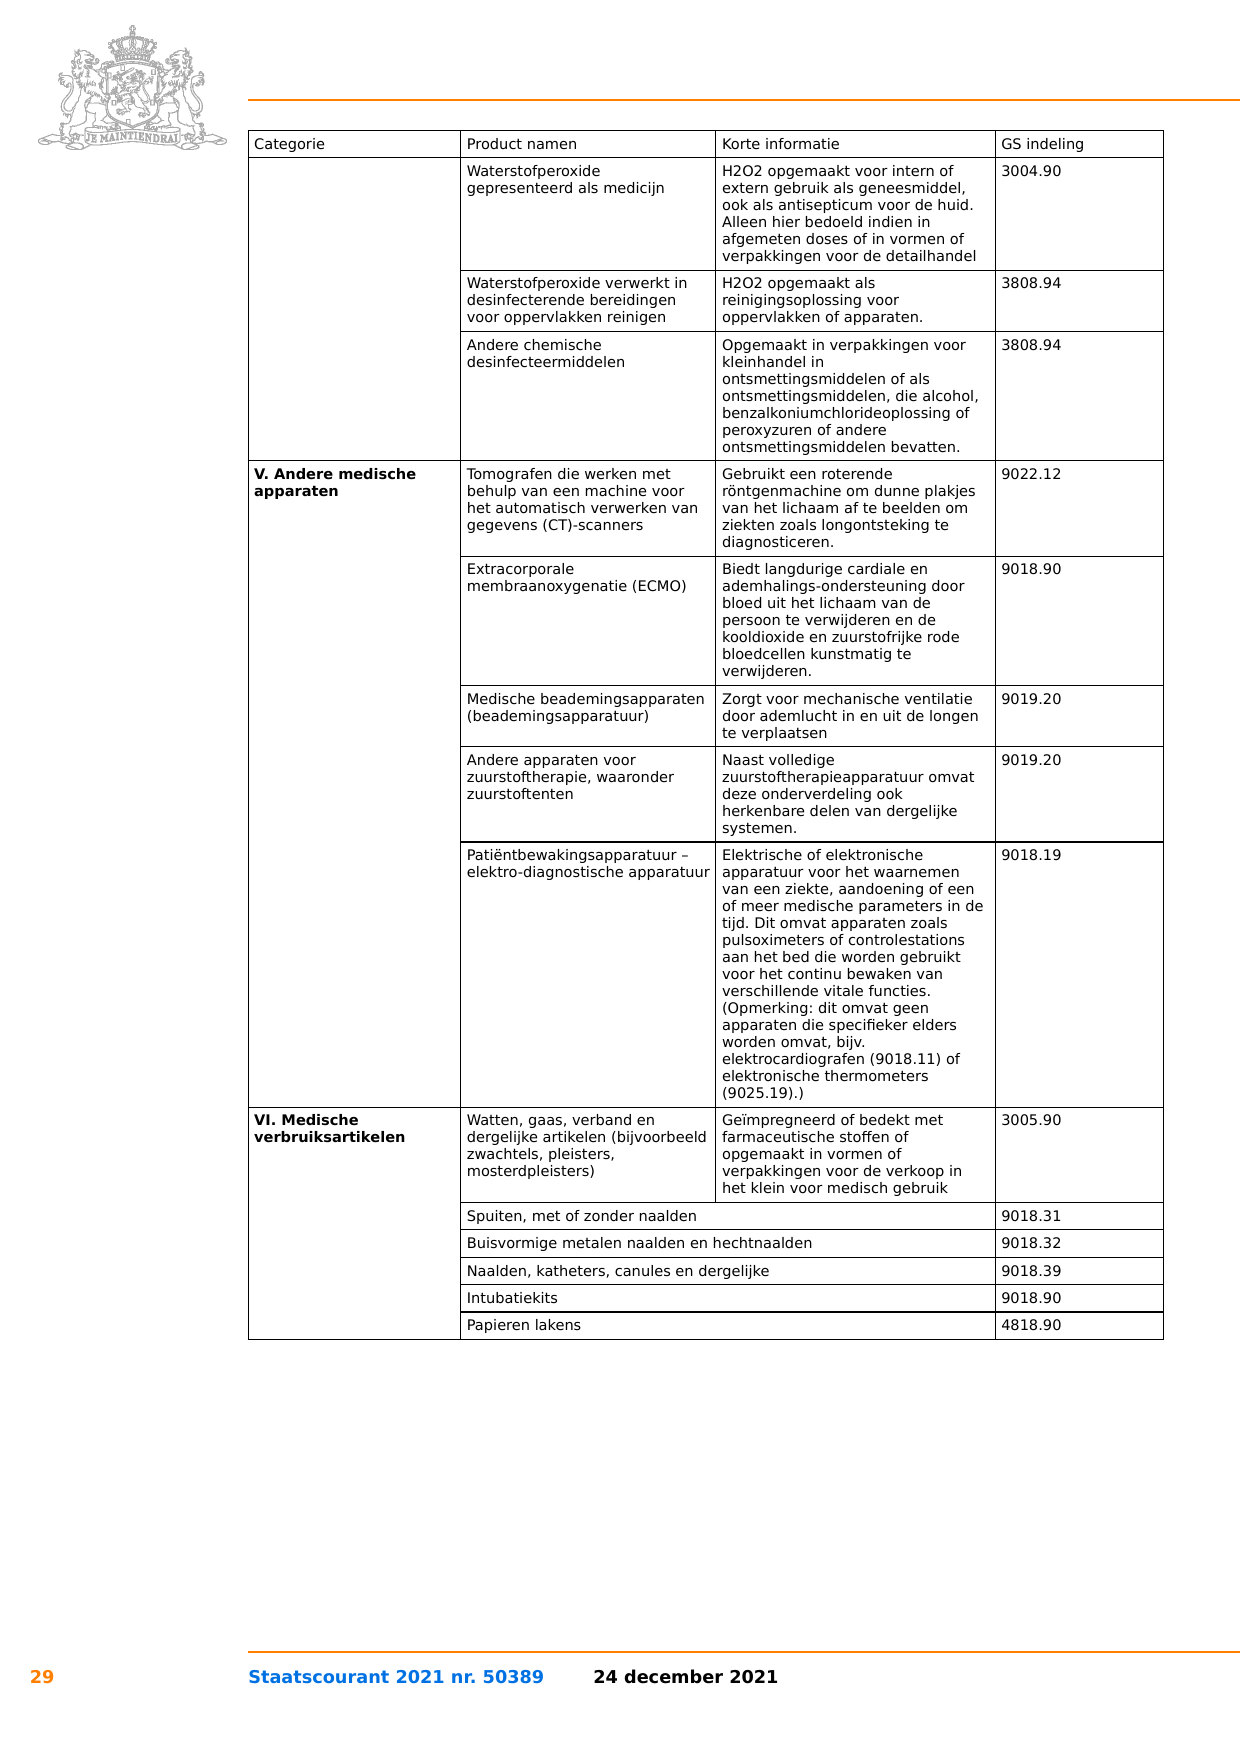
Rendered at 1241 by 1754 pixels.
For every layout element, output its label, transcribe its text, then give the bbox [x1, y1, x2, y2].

picture [38, 25, 227, 150]
table_cell Zorgt voor mechanische ventilatie door ademlucht in en uit de longen te verplaatsen [716, 686, 995, 746]
table_cell Geïmpregneerd of bedekt met farmaceutische stoffen of opgemaakt in vormen of verpakkingen voor de verkoop in het klein voor medisch gebruik [716, 1108, 995, 1202]
table_cell 9022.12 [996, 461, 1163, 556]
table_cell Papieren lakens [461, 1313, 995, 1339]
table_cell 9018.90 [996, 557, 1163, 685]
table_cell 9018.31 [996, 1203, 1163, 1229]
table_cell Gebruikt een roterende röntgenmachine om dunne plakjes van het lichaam af te beelden om ziekten zoals longontsteking te diagnosticeren. [716, 461, 995, 556]
table_cell 3808.94 [996, 271, 1163, 331]
table_cell Intubatiekits [461, 1285, 995, 1311]
table_cell Buisvormige metalen naalden en hechtnaalden [461, 1230, 995, 1257]
table_cell H2O2 opgemaakt voor intern of extern gebruik als geneesmiddel, ook als antisepticum voor de huid. Alleen hier bedoeld indien in afgemeten doses of in vormen of verpakkingen voor de detailhandel [716, 158, 995, 269]
table_cell 4818.90 [996, 1313, 1163, 1339]
table_cell 3004.90 [996, 158, 1163, 269]
table_cell 3005.90 [996, 1108, 1163, 1202]
table_cell Watten, gaas, verband en dergelijke artikelen (bijvoorbeeld zwachtels, pleisters, mosterdpleisters) [461, 1108, 715, 1202]
table_cell Andere apparaten voor zuurstoftherapie, waaronder zuurstoftenten [461, 747, 715, 841]
table_cell 9019.20 [996, 747, 1163, 841]
table_header Categorie [249, 131, 460, 157]
table_cell Tomografen die werken met behulp van een machine voor het automatisch verwerken van gegevens (CT)-scanners [461, 461, 715, 556]
table_cell Naalden, katheters, canules en dergelijke [461, 1258, 995, 1284]
table_cell 3808.94 [996, 332, 1163, 460]
table_cell Waterstofperoxide verwerkt in desinfecterende bereidingen voor oppervlakken reinigen [461, 271, 715, 331]
table_cell Biedt langdurige cardiale en ademhalings-ondersteuning door bloed uit het lichaam van de persoon te verwijderen en de kooldioxide en zuurstofrijke rode bloedcellen kunstmatig te verwijderen. [716, 557, 995, 685]
table_cell Naast volledige zuurstoftherapieapparatuur omvat deze onderverdeling ook herkenbare delen van dergelijke systemen. [716, 747, 995, 841]
table_cell Extracorporale membraanoxygenatie (ECMO) [461, 557, 715, 685]
table_header GS indeling [996, 131, 1163, 157]
table_cell 9018.39 [996, 1258, 1163, 1284]
table_cell Opgemaakt in verpakkingen voor kleinhandel in ontsmettingsmiddelen of als ontsmettingsmiddelen, die alcohol, benzalkoniumchlorideoplossing of peroxyzuren of andere ontsmettingsmiddelen bevatten. [716, 332, 995, 460]
table_cell Elektrische of elektronische apparatuur voor het waarnemen van een ziekte, aandoening of een of meer medische parameters in de tijd. Dit omvat apparaten zoals pulsoximeters of controlestations aan het bed die worden gebruikt voor het continu bewaken van verschillende vitale functies. (Opmerking: dit omvat geen apparaten die specifieker elders worden omvat, bijv. elektrocardiografen (9018.11) of elektronische thermometers (9025.19).) [716, 843, 995, 1107]
table_cell Medische beademingsapparaten (beademingsapparatuur) [461, 686, 715, 746]
table_header Korte informatie [716, 131, 995, 157]
table_cell 9018.32 [996, 1230, 1163, 1257]
table_cell 9019.20 [996, 686, 1163, 746]
table_cell V. Andere medische apparaten [249, 461, 460, 1107]
table_cell 9018.19 [996, 843, 1163, 1107]
table_cell Waterstofperoxide gepresenteerd als medicijn [461, 158, 715, 269]
table_cell VI. Medische verbruiksartikelen [249, 1108, 460, 1339]
table_cell [249, 158, 460, 460]
table_cell H2O2 opgemaakt als reinigingsoplossing voor oppervlakken of apparaten. [716, 271, 995, 331]
table_cell 9018.90 [996, 1285, 1163, 1311]
table_cell Spuiten, met of zonder naalden [461, 1203, 995, 1229]
table_cell Patiëntbewakingsapparatuur – elektro-diagnostische apparatuur [461, 843, 715, 1107]
table_cell Andere chemische desinfecteermiddelen [461, 332, 715, 460]
table_header Product namen [461, 131, 715, 157]
